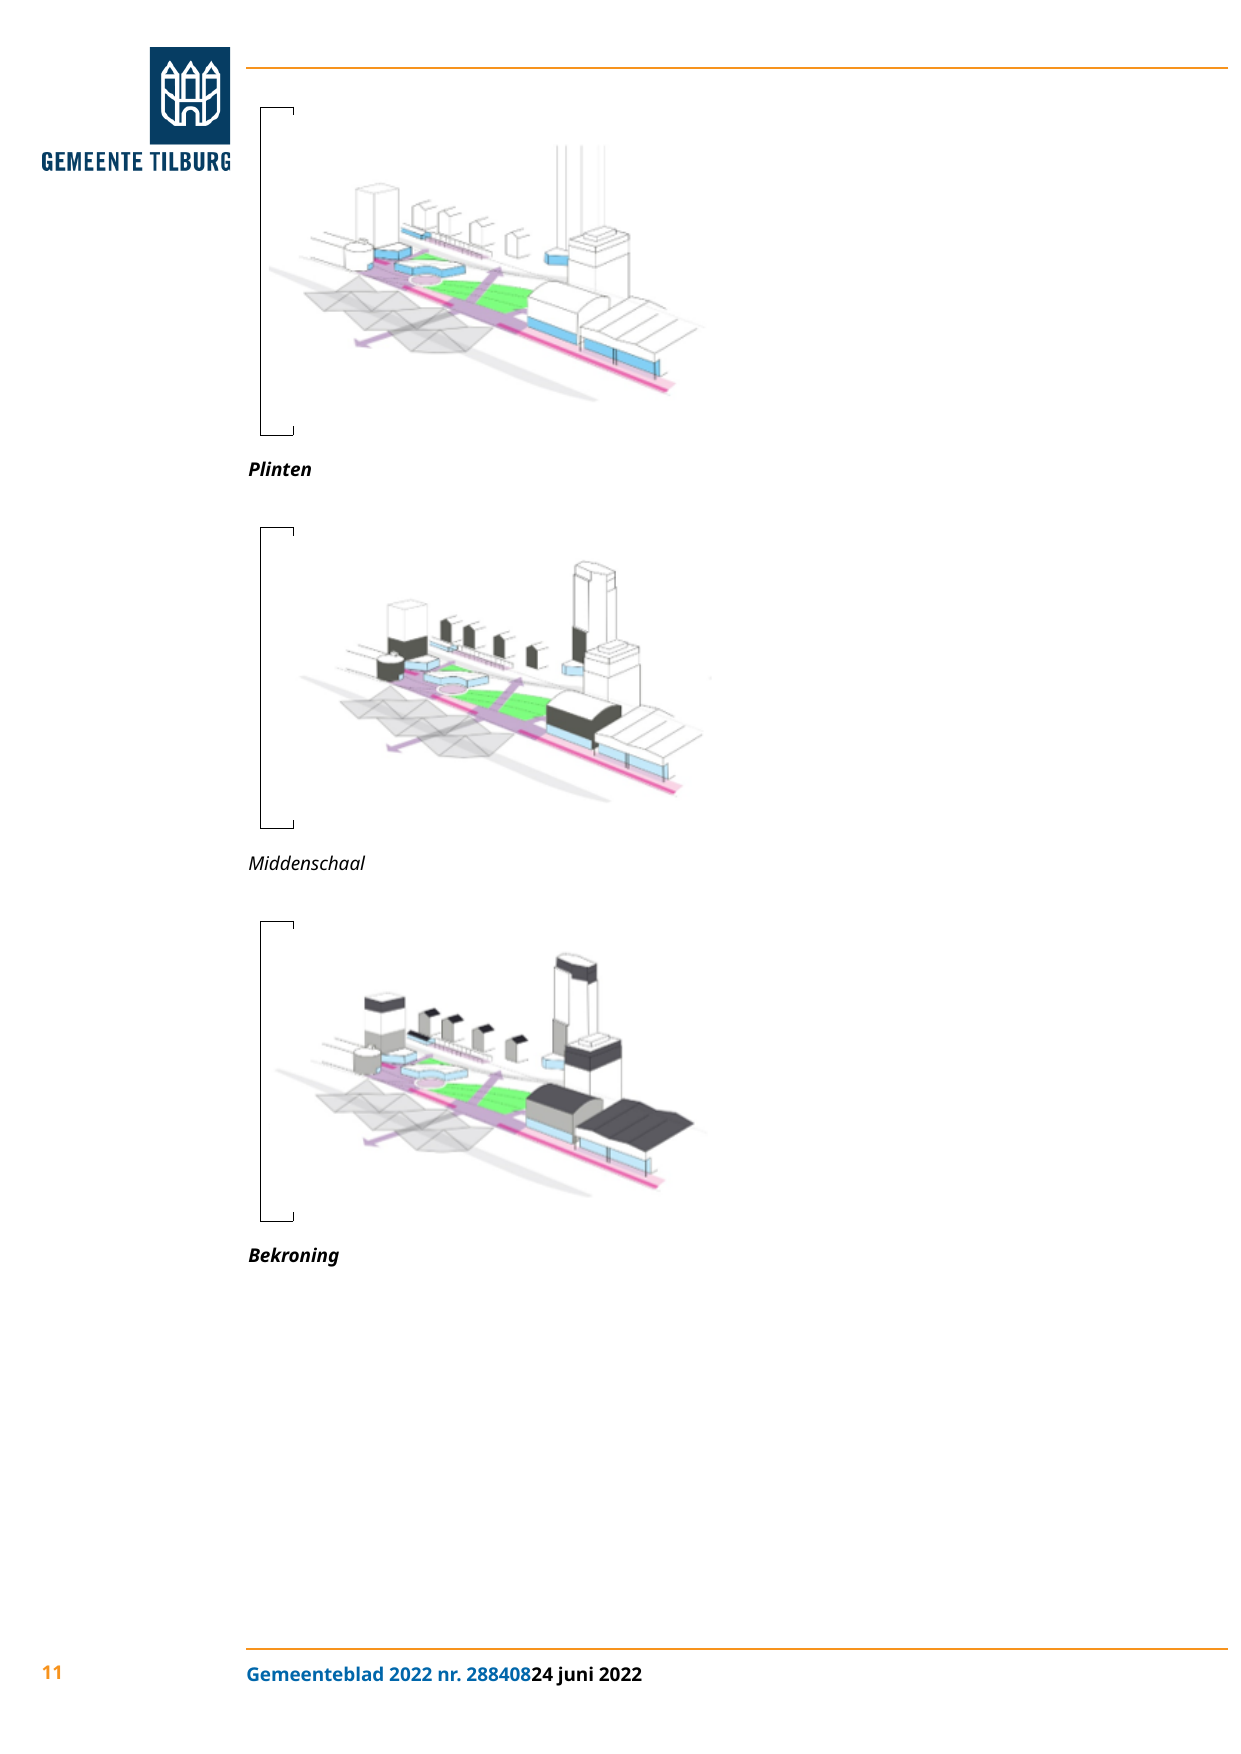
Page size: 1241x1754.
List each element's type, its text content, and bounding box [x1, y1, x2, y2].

picture [41, 47, 231, 172]
picture [268, 115, 712, 426]
text Middenschaal [248, 850, 1152, 875]
text Plinten [248, 456, 1152, 482]
text Bekroning [248, 1242, 1152, 1268]
picture [268, 536, 712, 820]
picture [268, 929, 712, 1212]
